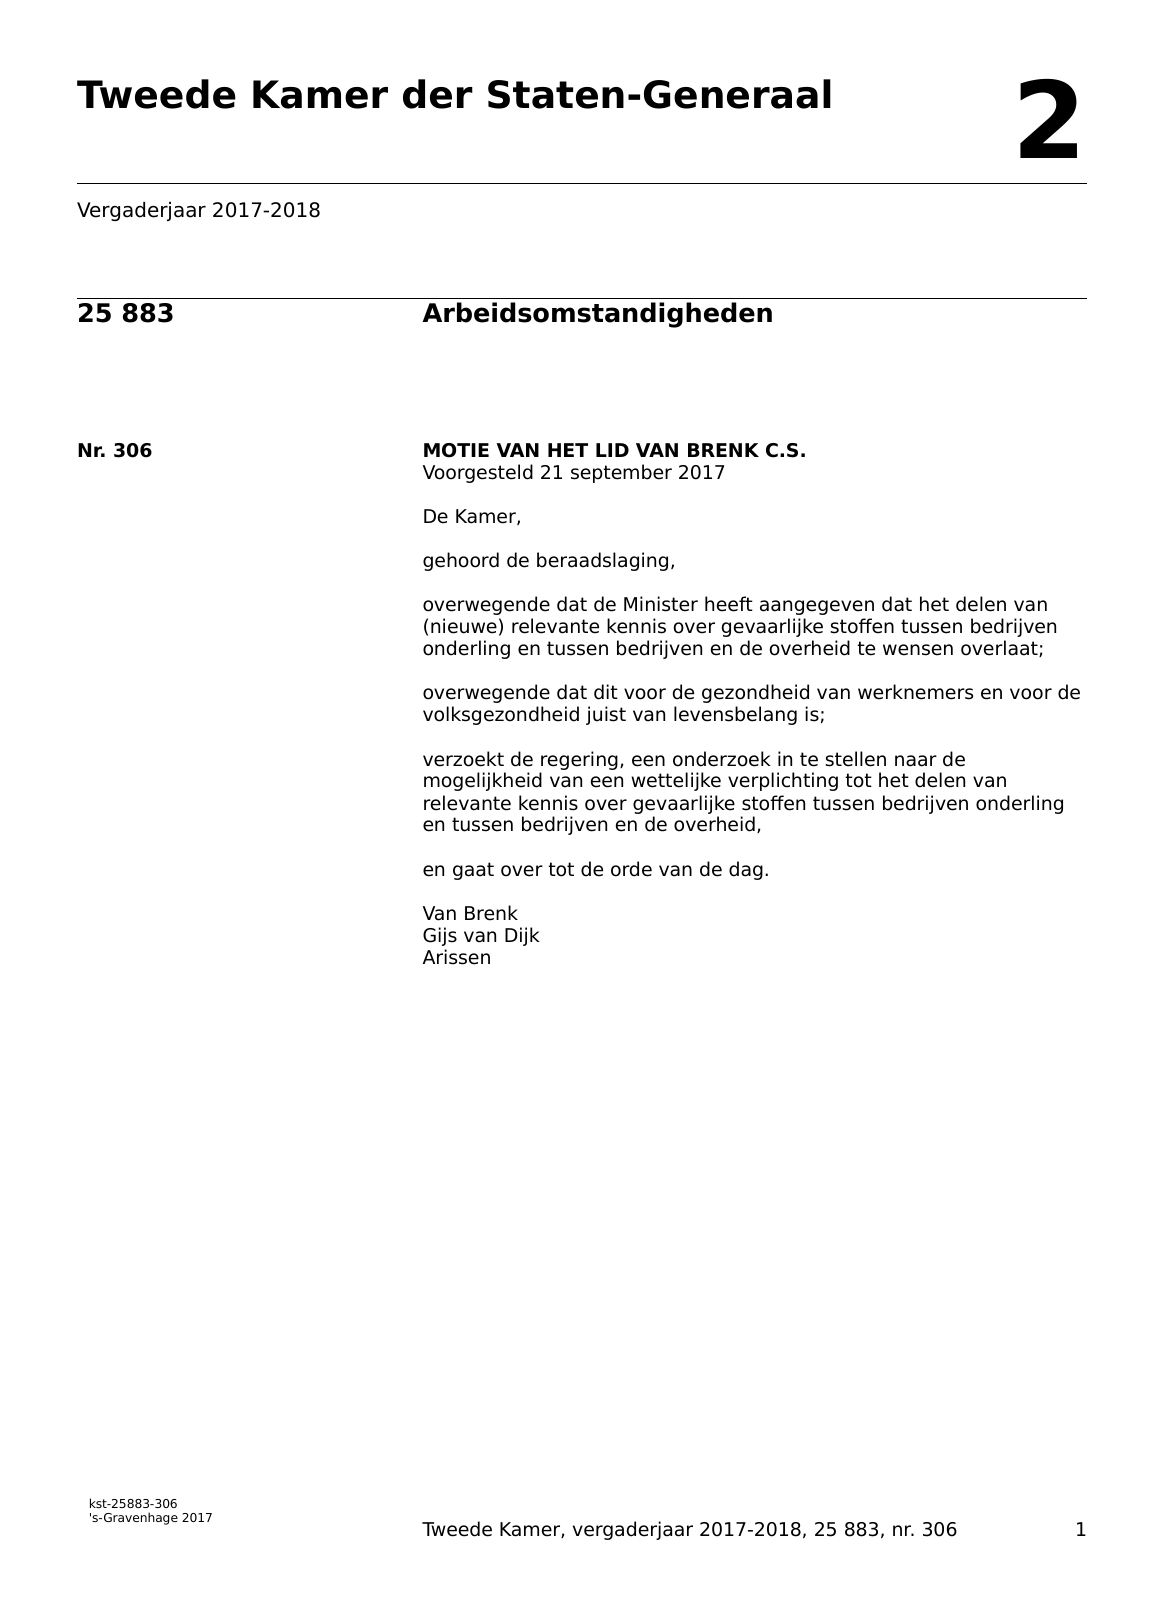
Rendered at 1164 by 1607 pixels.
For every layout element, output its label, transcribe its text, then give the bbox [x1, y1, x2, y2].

text en gaat over tot de orde van de dag. [422, 858, 1087, 881]
table_cell Vergaderjaar 2017-2018 [77, 184, 1087, 298]
text overwegende dat de Minister heeft aangegeven dat het delen van (nieuwe) relevante kennis over gevaarlijke stoffen tussen bedrijven onderling en tussen bedrijven en de overheid te wensen overlaat; [422, 594, 1087, 660]
table_header 2 [886, 59, 1087, 183]
text gehoord de beraadslaging, [422, 550, 1087, 572]
text Arissen [422, 947, 1087, 969]
text De Kamer, [422, 506, 1087, 528]
subtitle Nr. 306 MOTIE VAN HET LID VAN BRENK C.S. [77, 440, 1087, 462]
table_header Tweede Kamer der Staten-Generaal [77, 59, 886, 183]
text overwegende dat dit voor de gezondheid van werknemers en voor de volksgezondheid juist van levensbelang is; [422, 682, 1087, 726]
text verzoekt de regering, een onderzoek in te stellen naar de mogelijkheid van een wettelijke verplichting tot het delen van relevante kennis over gevaarlijke stoffen tussen bedrijven onderling en tussen bedrijven en de overheid, [422, 748, 1087, 836]
text Gijs van Dijk [422, 925, 1087, 947]
text Voorgesteld 21 september 2017 [422, 462, 1087, 484]
text 's-Gravenhage 2017 [88, 1511, 323, 1525]
text Van Brenk [422, 903, 1087, 925]
text kst-25883-306 [88, 1497, 323, 1511]
subtitle 25 883 Arbeidsomstandigheden [77, 299, 1087, 329]
